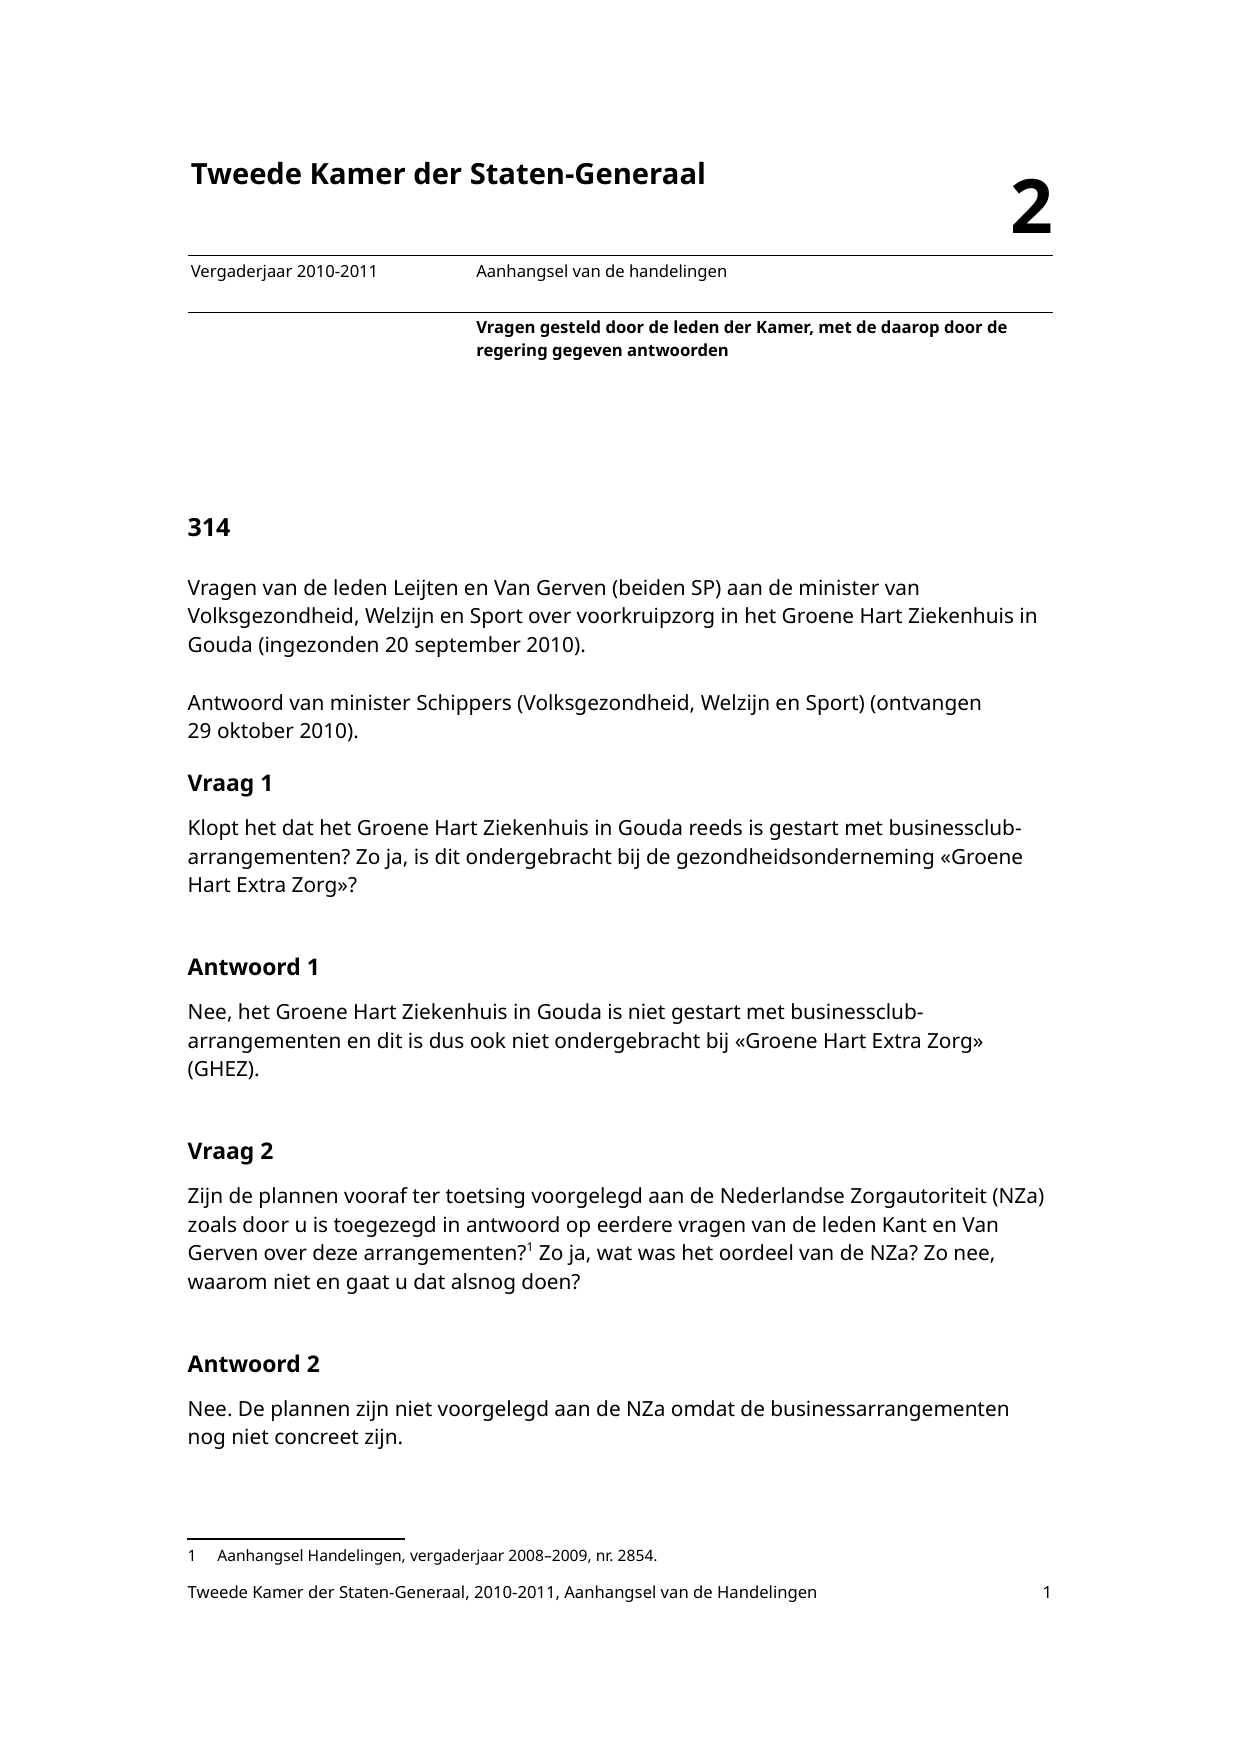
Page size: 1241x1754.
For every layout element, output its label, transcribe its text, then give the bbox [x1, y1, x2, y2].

text Vragen van de leden Leijten en Van Gerven (beiden SP) aan de minister van Volksgezondheid, Welzijn en Sport over voorkruipzorg in het Groene Hart Ziekenhuis in Gouda (ingezonden 20 september 2010). [187, 573, 1053, 658]
text Klopt het dat het Groene Hart Ziekenhuis in Gouda reeds is gestart met businessclub-arrangementen? Zo ja, is dit ondergebracht bij de gezondheidsonderneming «Groene Hart Extra Zorg»? [187, 813, 1053, 899]
text Nee. De plannen zijn niet voorgelegd aan de NZa omdat de businessarrangementen nog niet concreet zijn. [187, 1394, 1053, 1451]
text Aanhangsel Handelingen, vergaderjaar 2008–2009, nr. 2854. [187, 1538, 1053, 1566]
table_cell Vragen gesteld door de leden der Kamer, met de daarop door de regering gegeven antwoorden [473, 313, 1053, 361]
subtitle Antwoord 1 [187, 951, 1053, 982]
subtitle Vraag 1 [187, 767, 1053, 798]
table_cell Vergaderjaar 2010-2011 [188, 256, 473, 312]
table_header Tweede Kamer der Staten-Generaal [188, 150, 879, 255]
text 314 [187, 509, 1053, 543]
table_cell Aanhangsel van de handelingen [473, 256, 1053, 312]
text Antwoord van minister Schippers (Volksgezondheid, Welzijn en Sport) (ontvangen 29 oktober 2010). [187, 688, 1053, 745]
subtitle Antwoord 2 [187, 1348, 1053, 1379]
text Nee, het Groene Hart Ziekenhuis in Gouda is niet gestart met businessclub-arrangementen en dit is dus ook niet ondergebracht bij «Groene Hart Extra Zorg» (GHEZ). [187, 997, 1053, 1083]
text Zijn de plannen vooraf ter toetsing voorgelegd aan de Nederlandse Zorgautoriteit (NZa) zoals door u is toegezegd in antwoord op eerdere vragen van de leden Kant en Van Gerven over deze arrangementen? Zo ja, wat was het oordeel van de NZa? Zo nee, waarom niet en gaat u dat alsnog doen? [187, 1182, 1053, 1295]
subtitle Vraag 2 [187, 1135, 1053, 1167]
table_header 2 [880, 150, 1053, 255]
table_cell [188, 313, 473, 361]
